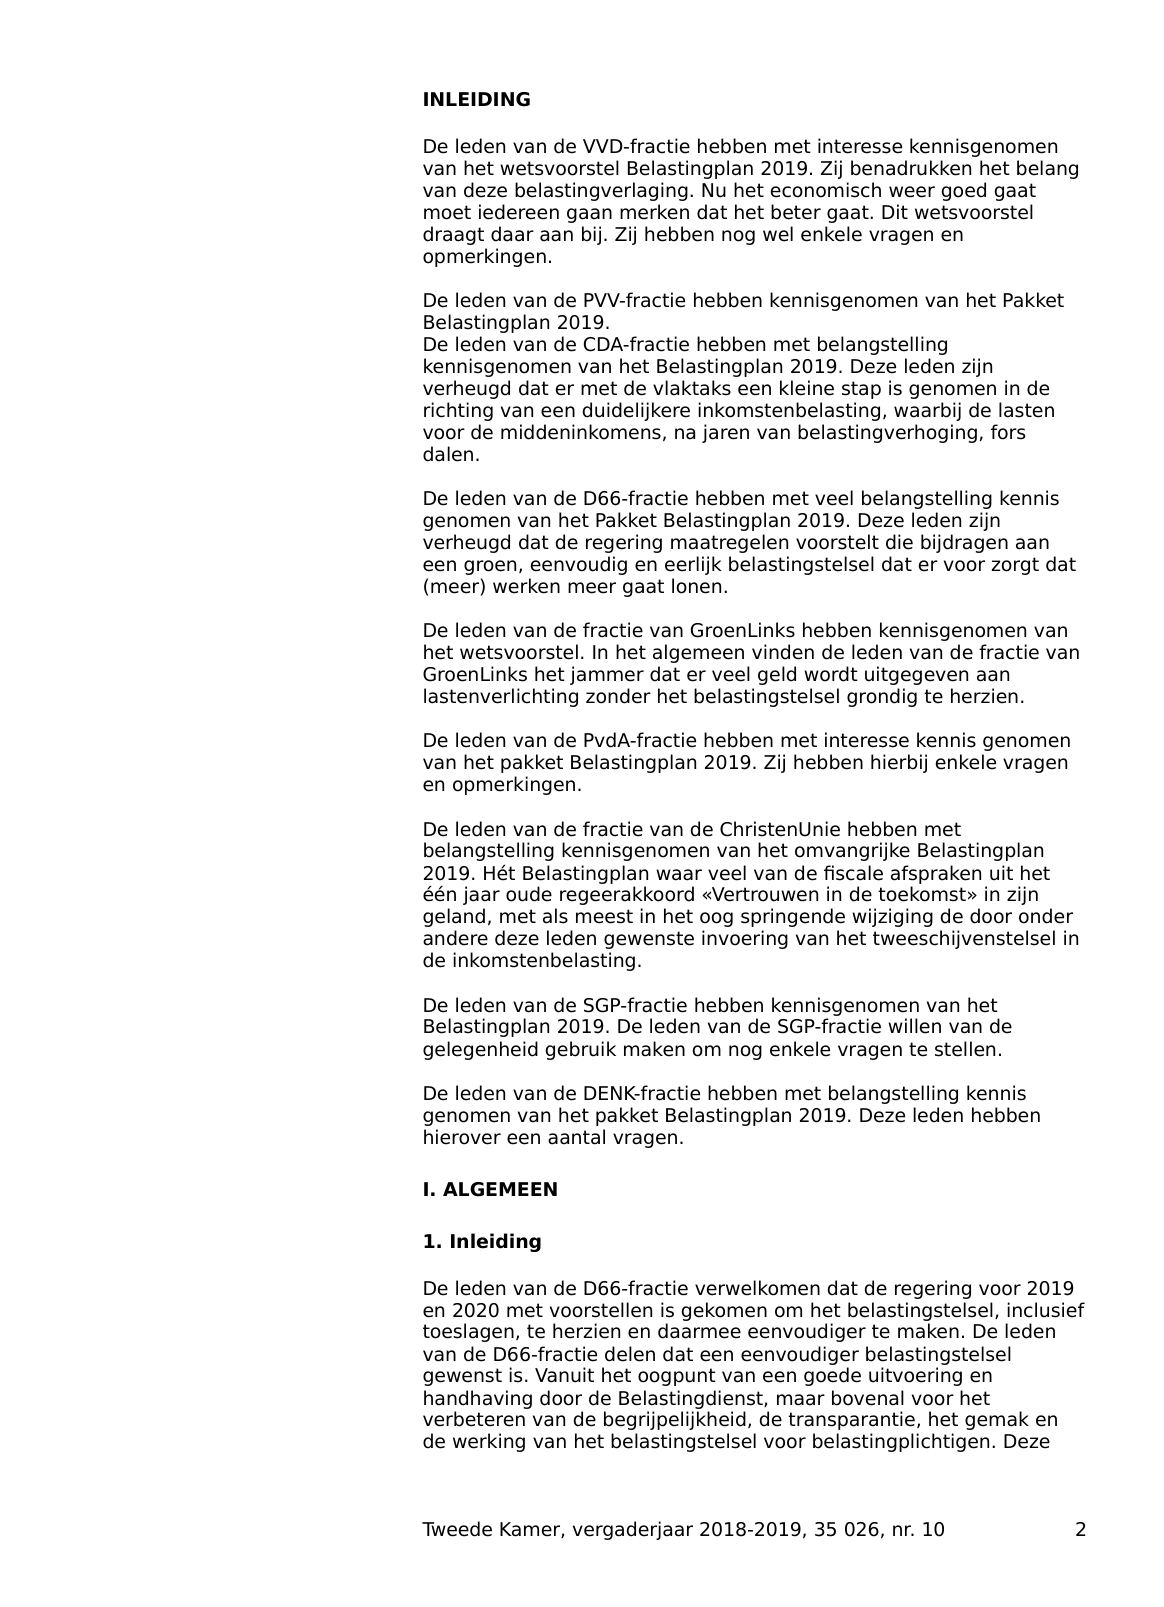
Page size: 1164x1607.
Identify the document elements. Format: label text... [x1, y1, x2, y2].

text De leden van de SGP-fractie hebben kennisgenomen van het Belastingplan 2019. De leden van de SGP-fractie willen van de gelegenheid gebruik maken om nog enkele vragen te stellen. [422, 994, 1087, 1060]
text De leden van de DENK-fractie hebben met belangstelling kennis genomen van het pakket Belastingplan 2019. Deze leden hebben hierover een aantal vragen. [422, 1083, 1087, 1148]
text De leden van de CDA-fractie hebben met belangstelling kennisgenomen van het Belastingplan 2019. Deze leden zijn verheugd dat er met de vlaktaks een kleine stap is genomen in de richting van een duidelijkere inkomstenbelasting, waarbij de lasten voor de middeninkomens, na jaren van belastingverhoging, fors dalen. [422, 334, 1087, 466]
subtitle INLEIDING [422, 89, 1087, 111]
text De leden van de D66-fractie hebben met veel belangstelling kennis genomen van het Pakket Belastingplan 2019. Deze leden zijn verheugd dat de regering maatregelen voorstelt die bijdragen aan een groen, eenvoudig en eerlijk belastingstelsel dat er voor zorgt dat (meer) werken meer gaat lonen. [422, 488, 1087, 598]
subtitle I. ALGEMEEN [422, 1178, 1087, 1201]
text De leden van de VVD-fractie hebben met interesse kennisgenomen van het wetsvoorstel Belastingplan 2019. Zij benadrukken het belang van deze belastingverlaging. Nu het economisch weer goed gaat moet iedereen gaan merken dat het beter gaat. Dit wetsvoorstel draagt daar aan bij. Zij hebben nog wel enkele vragen en opmerkingen. [422, 136, 1087, 268]
text De leden van de PvdA-fractie hebben met interesse kennis genomen van het pakket Belastingplan 2019. Zij hebben hierbij enkele vragen en opmerkingen. [422, 730, 1087, 796]
subtitle 1. Inleiding [422, 1231, 1087, 1252]
text De leden van de D66-fractie verwelkomen dat de regering voor 2019 en 2020 met voorstellen is gekomen om het belastingstelsel, inclusief toeslagen, te herzien en daarmee eenvoudiger te maken. De leden van de D66-fractie delen dat een eenvoudiger belastingstelsel gewenst is. Vanuit het oogpunt van een goede uitvoering en handhaving door de Belastingdienst, maar bovenal voor het verbeteren van de begrijpelijkheid, de transparantie, het gemak en de werking van het belastingstelsel voor belastingplichtigen. Deze [422, 1277, 1087, 1453]
text De leden van de fractie van GroenLinks hebben kennisgenomen van het wetsvoorstel. In het algemeen vinden de leden van de fractie van GroenLinks het jammer dat er veel geld wordt uitgegeven aan lastenverlichting zonder het belastingstelsel grondig te herzien. [422, 620, 1087, 708]
text De leden van de fractie van de ChristenUnie hebben met belangstelling kennisgenomen van het omvangrijke Belastingplan 2019. Hét Belastingplan waar veel van de fiscale afspraken uit het één jaar oude regeerakkoord «Vertrouwen in de toekomst» in zijn geland, met als meest in het oog springende wijziging de door onder andere deze leden gewenste invoering van het tweeschijvenstelsel in de inkomstenbelasting. [422, 818, 1087, 972]
text De leden van de PVV-fractie hebben kennisgenomen van het Pakket Belastingplan 2019. [422, 290, 1087, 334]
